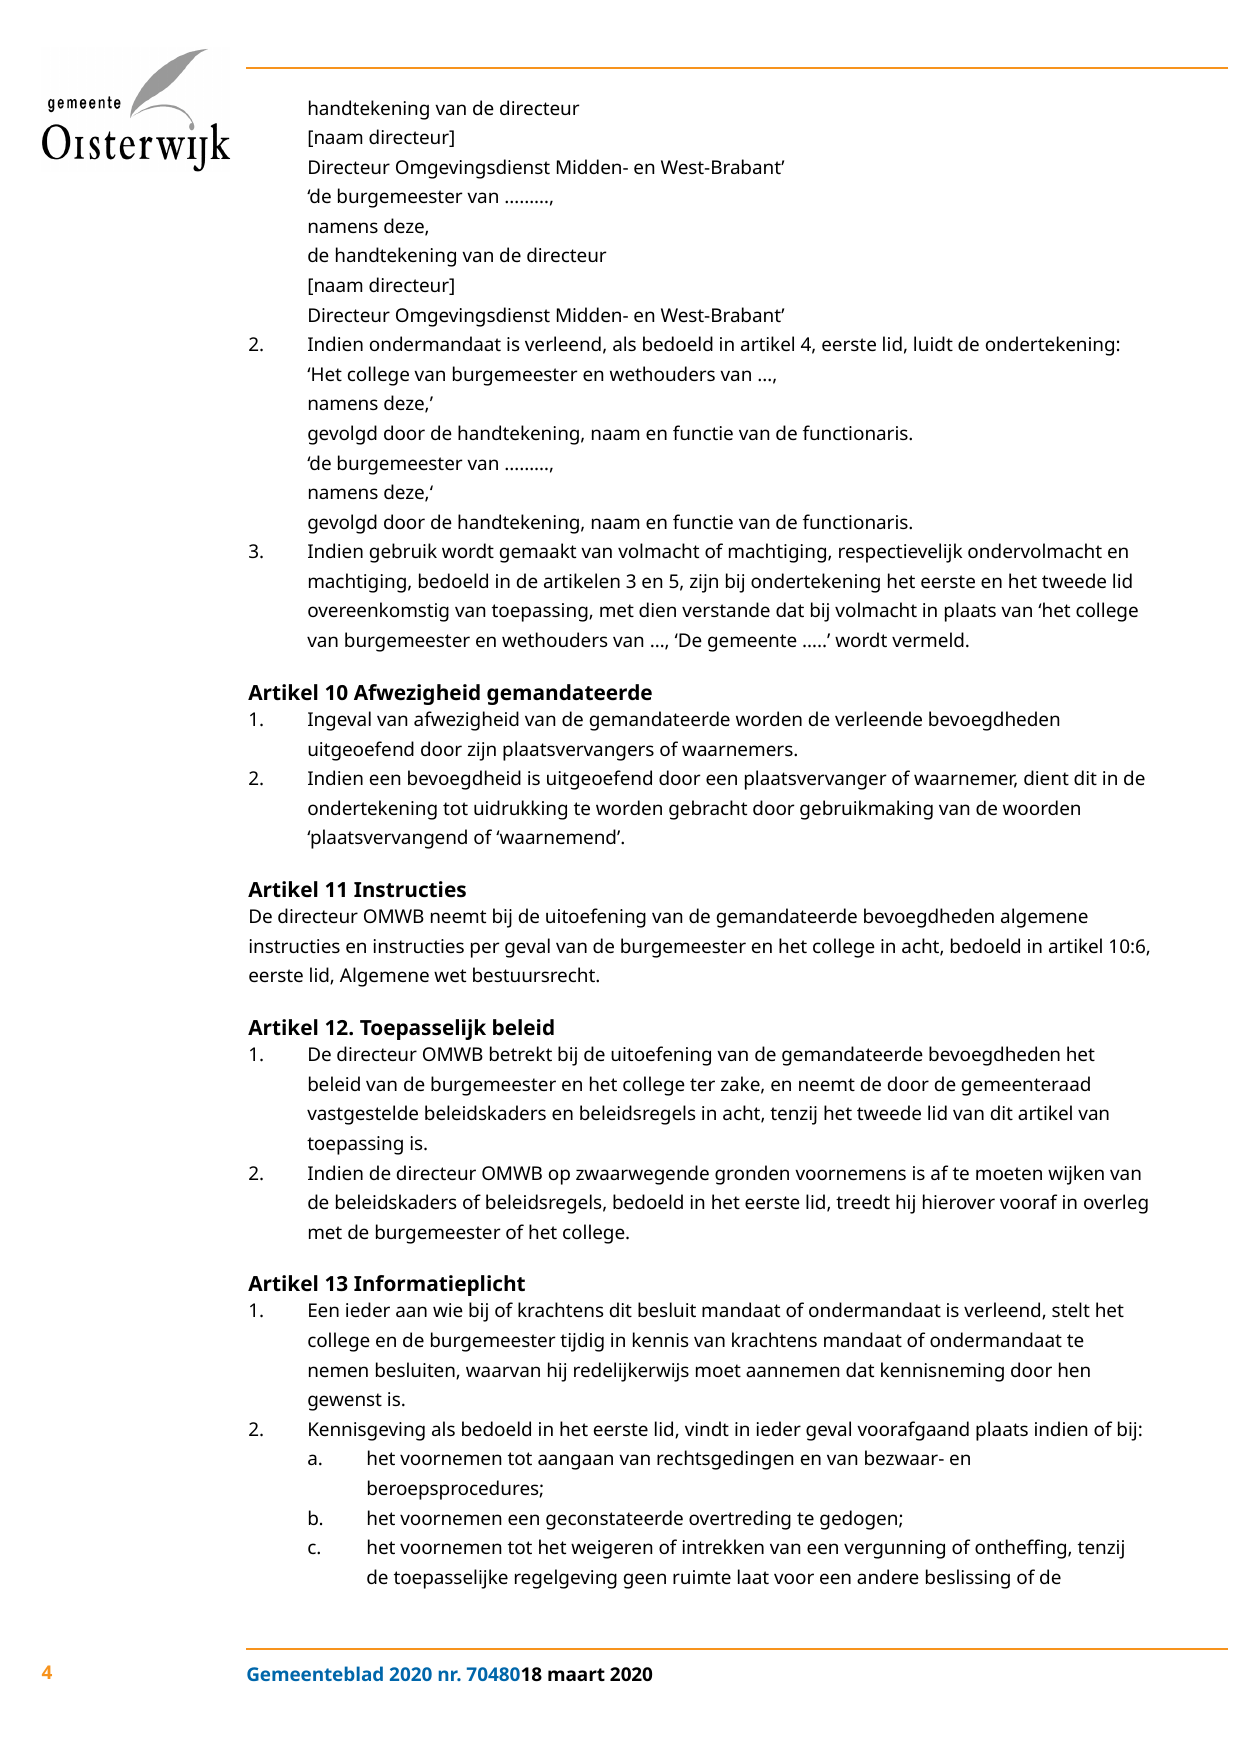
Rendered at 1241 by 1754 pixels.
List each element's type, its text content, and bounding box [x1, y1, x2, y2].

list [naam directeur] [248, 272, 1152, 298]
list de handtekening van de directeur [248, 243, 1152, 268]
list gevolgd door de handtekening, naam en functie van de functionaris. [248, 420, 1152, 446]
text De directeur OMWB neemt bij de uitoefening van de gemandateerde bevoegdheden algemene instructies en instructies per geval van de burgemeester en het college in acht, bedoeld in artikel 10:6, eerste lid, Algemene wet bestuursrecht. [248, 903, 1152, 988]
list namens deze, [248, 213, 1152, 239]
list Directeur Omgevingsdienst Midden- en West-Brabant’ [248, 302, 1152, 328]
list ‘de burgemeester van ………, [248, 183, 1152, 209]
list Directeur Omgevingsdienst Midden- en West-Brabant’ [248, 154, 1152, 180]
list Indien ondermandaat is verleend, als bedoeld in artikel 4, eerste lid, luidt de ondertekening: [248, 331, 1152, 357]
list namens deze,’ [248, 391, 1152, 416]
list Indien de directeur OMWB op zwaarwegende gronden voornemens is af te moeten wijken van de beleidskaders of beleidsregels, bedoeld in het eerste lid, treedt hij hierover vooraf in overleg met de burgemeester of het college. [248, 1160, 1152, 1244]
list De directeur OMWB betrekt bij de uitoefening van de gemandateerde bevoegdheden het beleid van de burgemeester en het college ter zake, en neemt de door de gemeenteraad vastgestelde beleidskaders en beleidsregels in acht, tenzij het tweede lid van dit artikel van toepassing is. [248, 1041, 1152, 1156]
text Artikel 13 Informatieplicht [248, 1269, 1152, 1298]
list het voornemen een geconstateerde overtreding te gedogen; [307, 1505, 1152, 1531]
list Indien een bevoegdheid is uitgeoefend door een plaatsvervanger of waarnemer, dient dit in de ondertekening tot uidrukking te worden gebracht door gebruikmaking van de woorden ‘plaatsvervangend of ‘waarnemend’. [248, 765, 1152, 850]
text Artikel 10 Afwezigheid gemandateerde [248, 678, 1152, 706]
list Een ieder aan wie bij of krachtens dit besluit mandaat of ondermandaat is verleend, stelt het college en de burgemeester tijdig in kennis van krachtens mandaat of ondermandaat te nemen besluiten, waarvan hij redelijkerwijs moet aannemen dat kennisneming door hen gewenst is. [248, 1298, 1152, 1412]
list handtekening van de directeur [248, 95, 1152, 121]
list het voornemen tot het weigeren of intrekken van een vergunning of ontheffing, tenzij de toepasselijke regelgeving geen ruimte laat voor een andere beslissing of de [307, 1534, 1152, 1590]
list namens deze,‘ [248, 479, 1152, 505]
text Artikel 12. Toepasselijk beleid [248, 1013, 1152, 1041]
text Artikel 11 Instructies [248, 875, 1152, 903]
list ‘Het college van burgemeester en wethouders van …, [248, 361, 1152, 387]
list het voornemen tot aangaan van rechtsgedingen en van bezwaar- en beroepsprocedures; [307, 1446, 1152, 1501]
list ‘de burgemeester van ………, [248, 450, 1152, 476]
picture [41, 47, 231, 172]
list Ingeval van afwezigheid van de gemandateerde worden de verleende bevoegdheden uitgeoefend door zijn plaatsvervangers of waarnemers. [248, 706, 1152, 761]
list Kennisgeving als bedoeld in het eerste lid, vindt in ieder geval voorafgaand plaats indien of bij: [248, 1416, 1152, 1442]
list gevolgd door de handtekening, naam en functie van de functionaris. [248, 509, 1152, 535]
list Indien gebruik wordt gemaakt van volmacht of machtiging, respectievelijk ondervolmacht en machtiging, bedoeld in de artikelen 3 en 5, zijn bij ondertekening het eerste en het tweede lid overeenkomstig van toepassing, met dien verstande dat bij volmacht in plaats van ‘het college van burgemeester en wethouders van …, ‘De gemeente …..’ wordt vermeld. [248, 538, 1152, 653]
list [naam directeur] [248, 124, 1152, 150]
